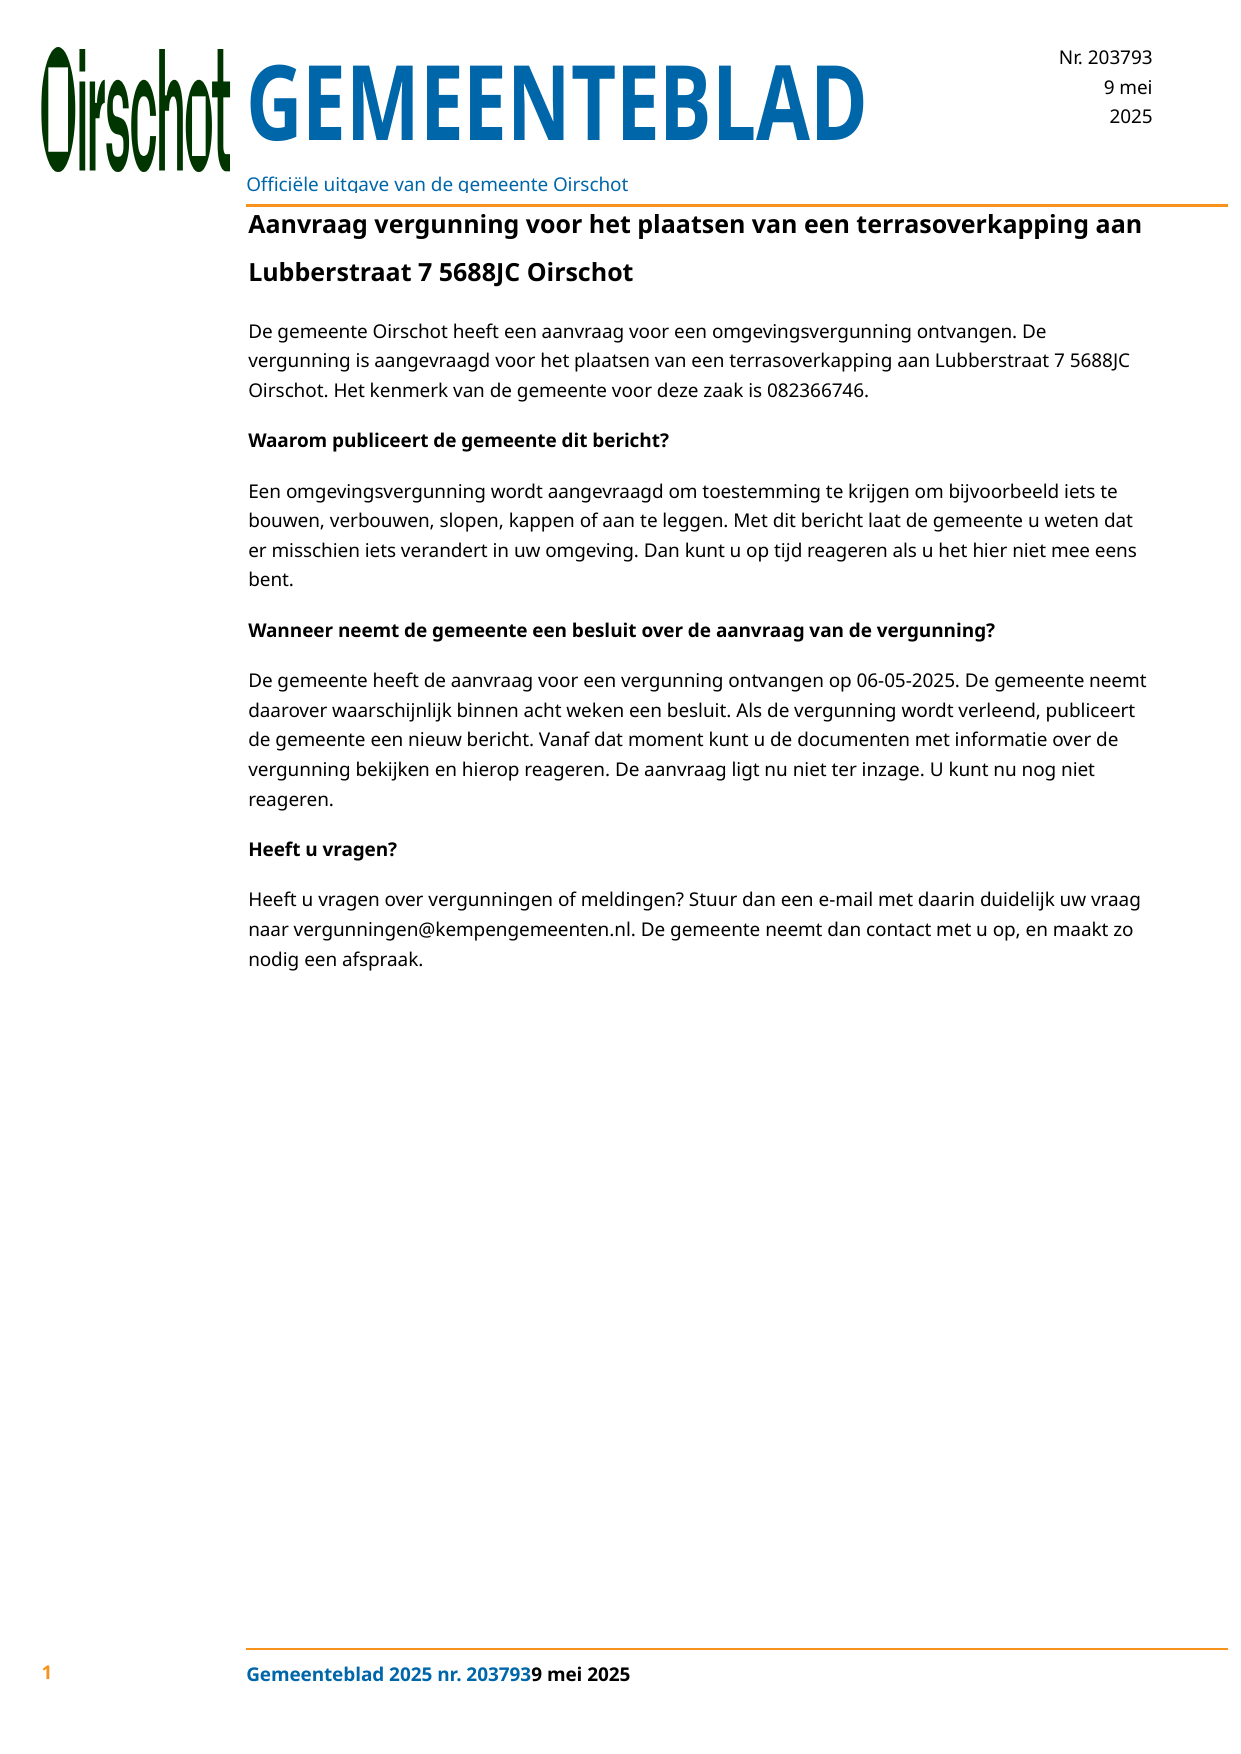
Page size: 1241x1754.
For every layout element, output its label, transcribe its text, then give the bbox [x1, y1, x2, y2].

text De gemeente heeft de aanvraag voor een vergunning ontvangen op 06-05-2025. De gemeente neemt daarover waarschijnlijk binnen acht weken een besluit. Als de vergunning wordt verleend, publiceert de gemeente een nieuw bericht. Vanaf dat moment kunt u de documenten met informatie over de vergunning bekijken en hierop reageren. De aanvraag ligt nu niet ter inzage. U kunt nu nog niet reageren. [248, 667, 1152, 812]
text Heeft u vragen? [248, 836, 1152, 862]
text Heeft u vragen over vergunningen of meldingen? Stuur dan een e-mail met daarin duidelijk uw vraag naar vergunningen@kempengemeenten.nl. De gemeente neemt dan contact met u op, en maakt zo nodig een afspraak. [248, 887, 1152, 972]
text Waarom publiceert de gemeente dit bericht? [248, 427, 1152, 453]
picture [41, 47, 231, 172]
text Een omgevingsvergunning wordt aangevraagd om toestemming te krijgen om bijvoorbeeld iets te bouwen, verbouwen, slopen, kappen of aan te leggen. Met dit bericht laat de gemeente u weten dat er misschien iets verandert in uw omgeving. Dan kunt u op tijd reageren als u het hier niet mee eens bent. [248, 478, 1152, 592]
text Wanneer neemt de gemeente een besluit over de aanvraag van de vergunning? [248, 617, 1152, 643]
text Aanvraag vergunning voor het plaatsen van een terrasoverkapping aan Lubberstraat 7 5688JC Oirschot [248, 207, 1152, 288]
text De gemeente Oirschot heeft een aanvraag voor een omgevingsvergunning ontvangen. De vergunning is aangevraagd voor het plaatsen van een terrasoverkapping aan Lubberstraat 7 5688JC Oirschot. Het kenmerk van de gemeente voor deze zaak is 082366746. [248, 318, 1152, 403]
